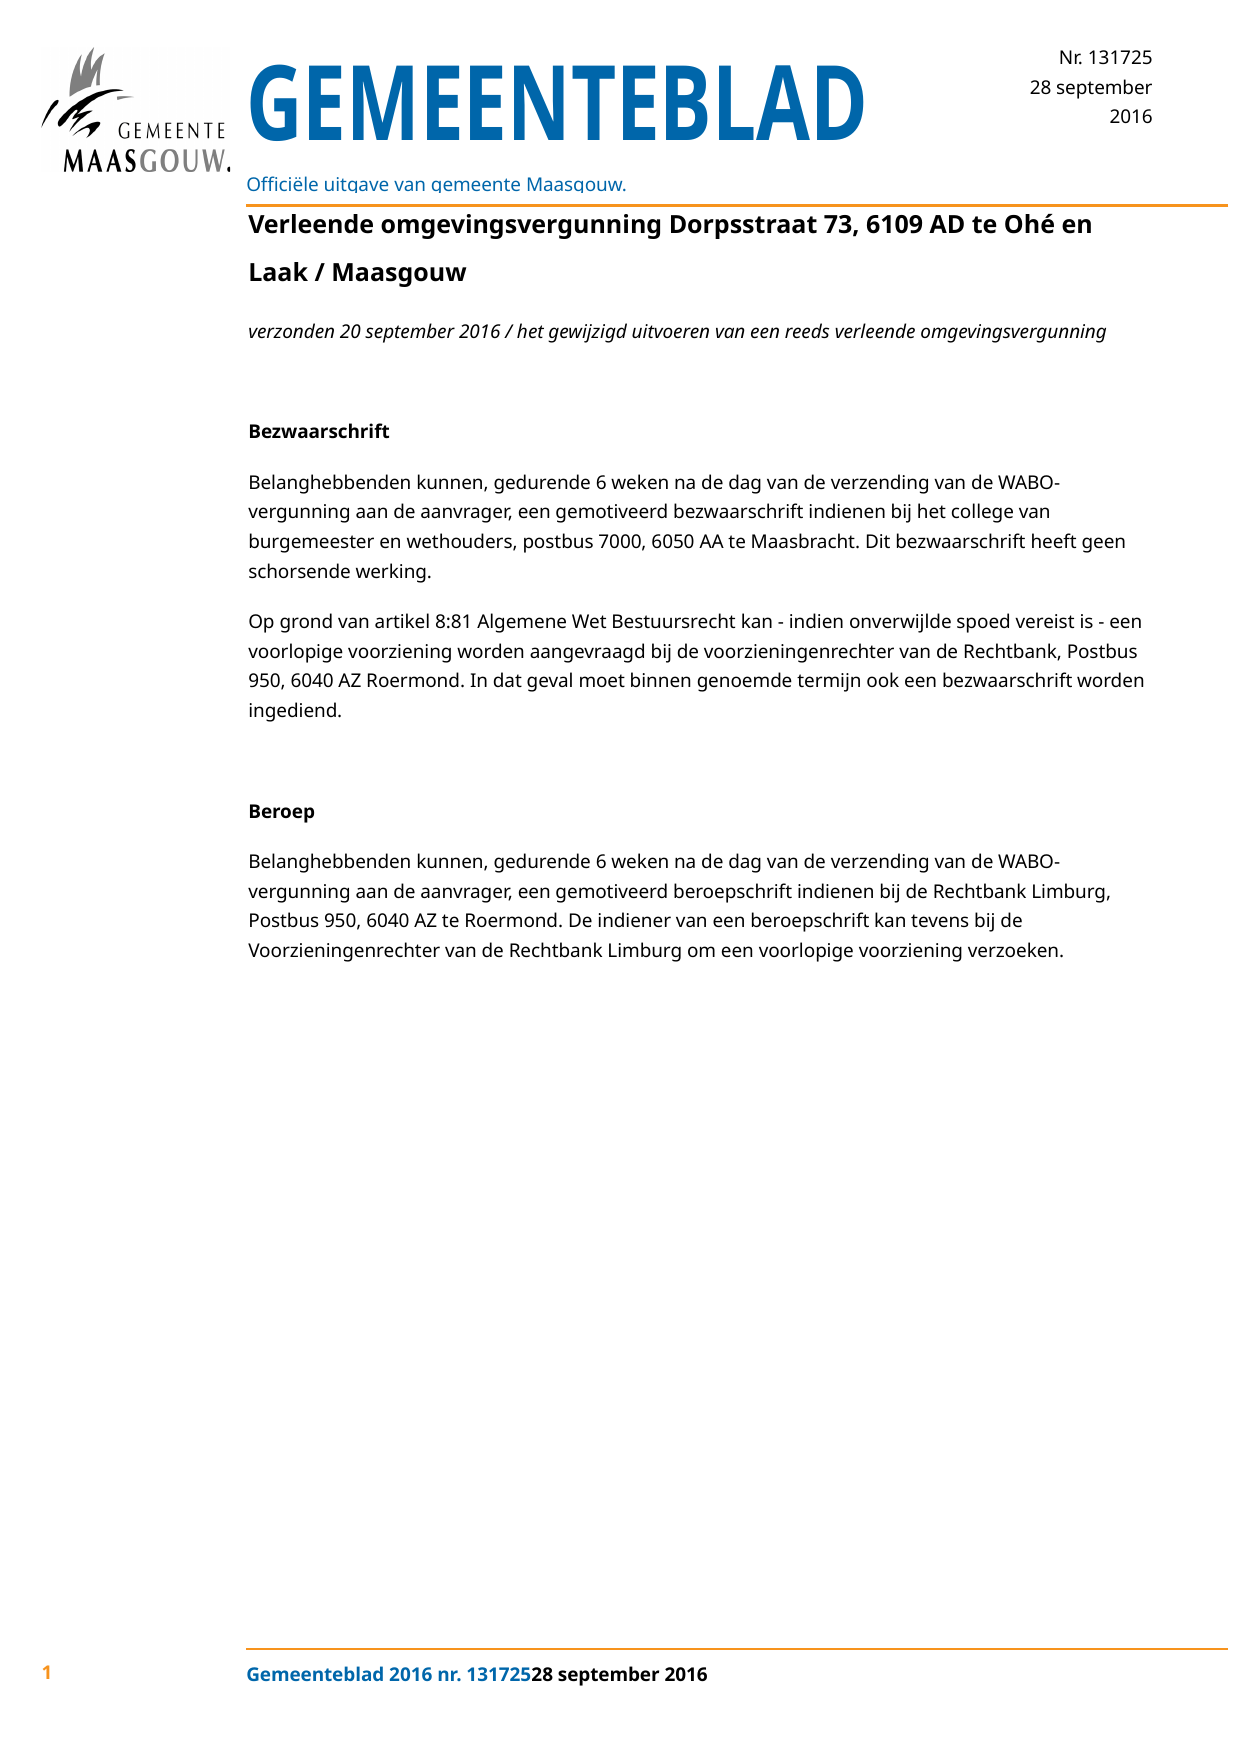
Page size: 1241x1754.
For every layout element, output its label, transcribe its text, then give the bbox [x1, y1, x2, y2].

text Belanghebbenden kunnen, gedurende 6 weken na de dag van de verzending van de WABO-vergunning aan de aanvrager, een gemotiveerd bezwaarschrift indienen bij het college van burgemeester en wethouders, postbus 7000, 6050 AA te Maasbracht. Dit bezwaarschrift heeft geen schorsende werking. [248, 469, 1152, 584]
text verzonden 20 september 2016 / het gewijzigd uitvoeren van een reeds verleende omgevingsvergunning [248, 318, 1152, 344]
picture [41, 47, 231, 172]
text Op grond van artikel 8:81 Algemene Wet Bestuursrecht kan - indien onverwijlde spoed vereist is - een voorlopige voorziening worden aangevraagd bij de voorzieningenrechter van de Rechtbank, Postbus 950, 6040 AZ Roermond. In dat geval moet binnen genoemde termijn ook een bezwaarschrift worden ingediend. [248, 608, 1152, 723]
text Verleende omgevingsvergunning Dorpsstraat 73, 6109 AD te Ohé en Laak / Maasgouw [248, 207, 1152, 288]
text Belanghebbenden kunnen, gedurende 6 weken na de dag van de verzending van de WABO-vergunning aan de aanvrager, een gemotiveerd beroepschrift indienen bij de Rechtbank Limburg, Postbus 950, 6040 AZ te Roermond. De indiener van een beroepschrift kan tevens bij de Voorzieningenrechter van de Rechtbank Limburg om een voorlopige voorziening verzoeken. [248, 848, 1152, 963]
text Bezwaarschrift [248, 419, 1152, 444]
text Beroep [248, 798, 1152, 824]
